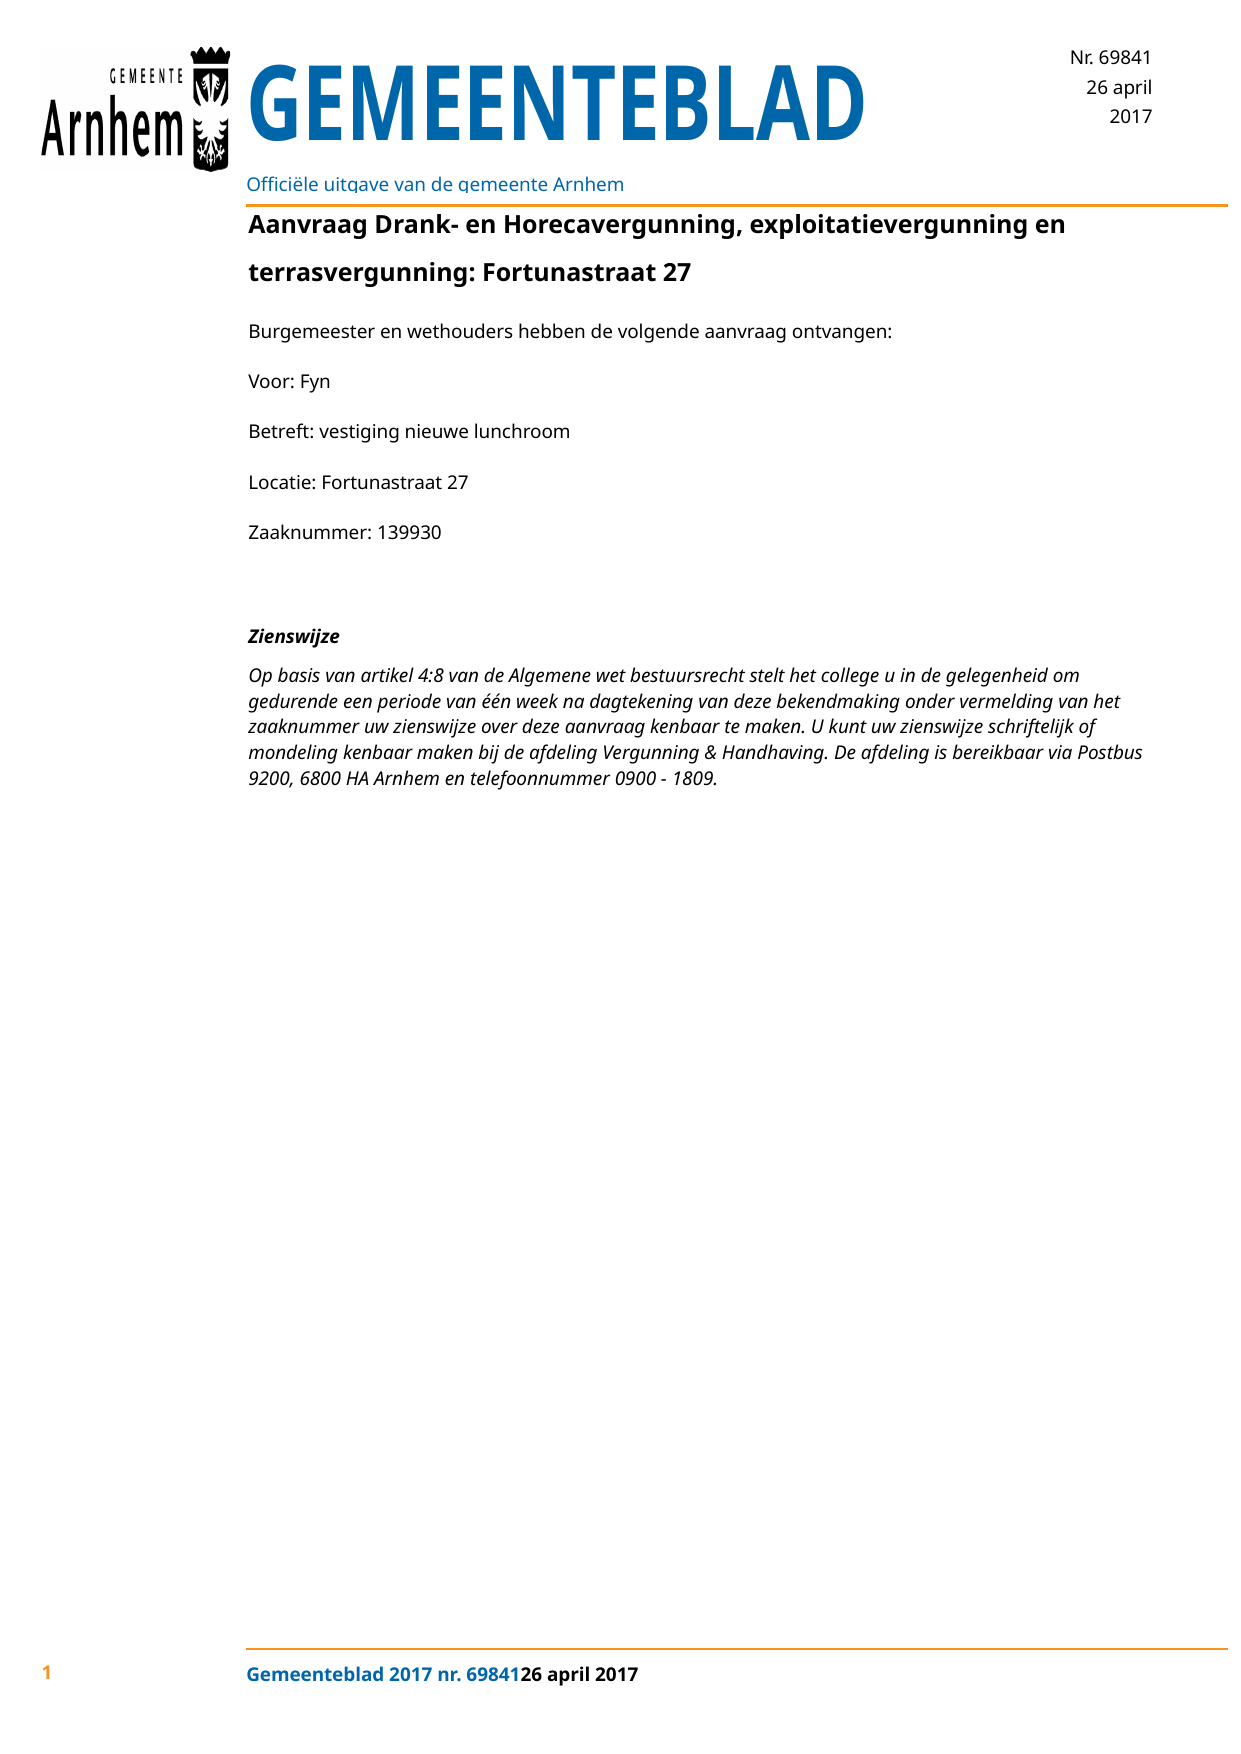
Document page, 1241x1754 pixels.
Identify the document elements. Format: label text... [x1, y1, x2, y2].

text Voor: Fyn [248, 368, 1152, 394]
text Aanvraag Drank- en Horecavergunning, exploitatievergunning en terrasvergunning: Fortunastraat 27 [248, 207, 1152, 288]
text Locatie: Fortunastraat 27 [248, 469, 1152, 495]
text Zienswijze [248, 623, 1152, 648]
text Burgemeester en wethouders hebben de volgende aanvraag ontvangen: [248, 318, 1152, 344]
text Zaaknummer: 139930 [248, 519, 1152, 545]
text Op basis van artikel 4:8 van de Algemene wet bestuursrecht stelt het college u in de gelegenheid om gedurende een periode van één week na dagtekening van deze bekendmaking onder vermelding van het zaaknummer uw zienswijze over deze aanvraag kenbaar te maken. U kunt uw zienswijze schriftelijk of mondeling kenbaar maken bij de afdeling Vergunning & Handhaving. De afdeling is bereikbaar via Postbus 9200, 6800 HA Arnhem en telefoonnummer 0900 - 1809. [248, 662, 1152, 791]
text Betreft: vestiging nieuwe lunchroom [248, 419, 1152, 444]
picture [41, 47, 231, 172]
